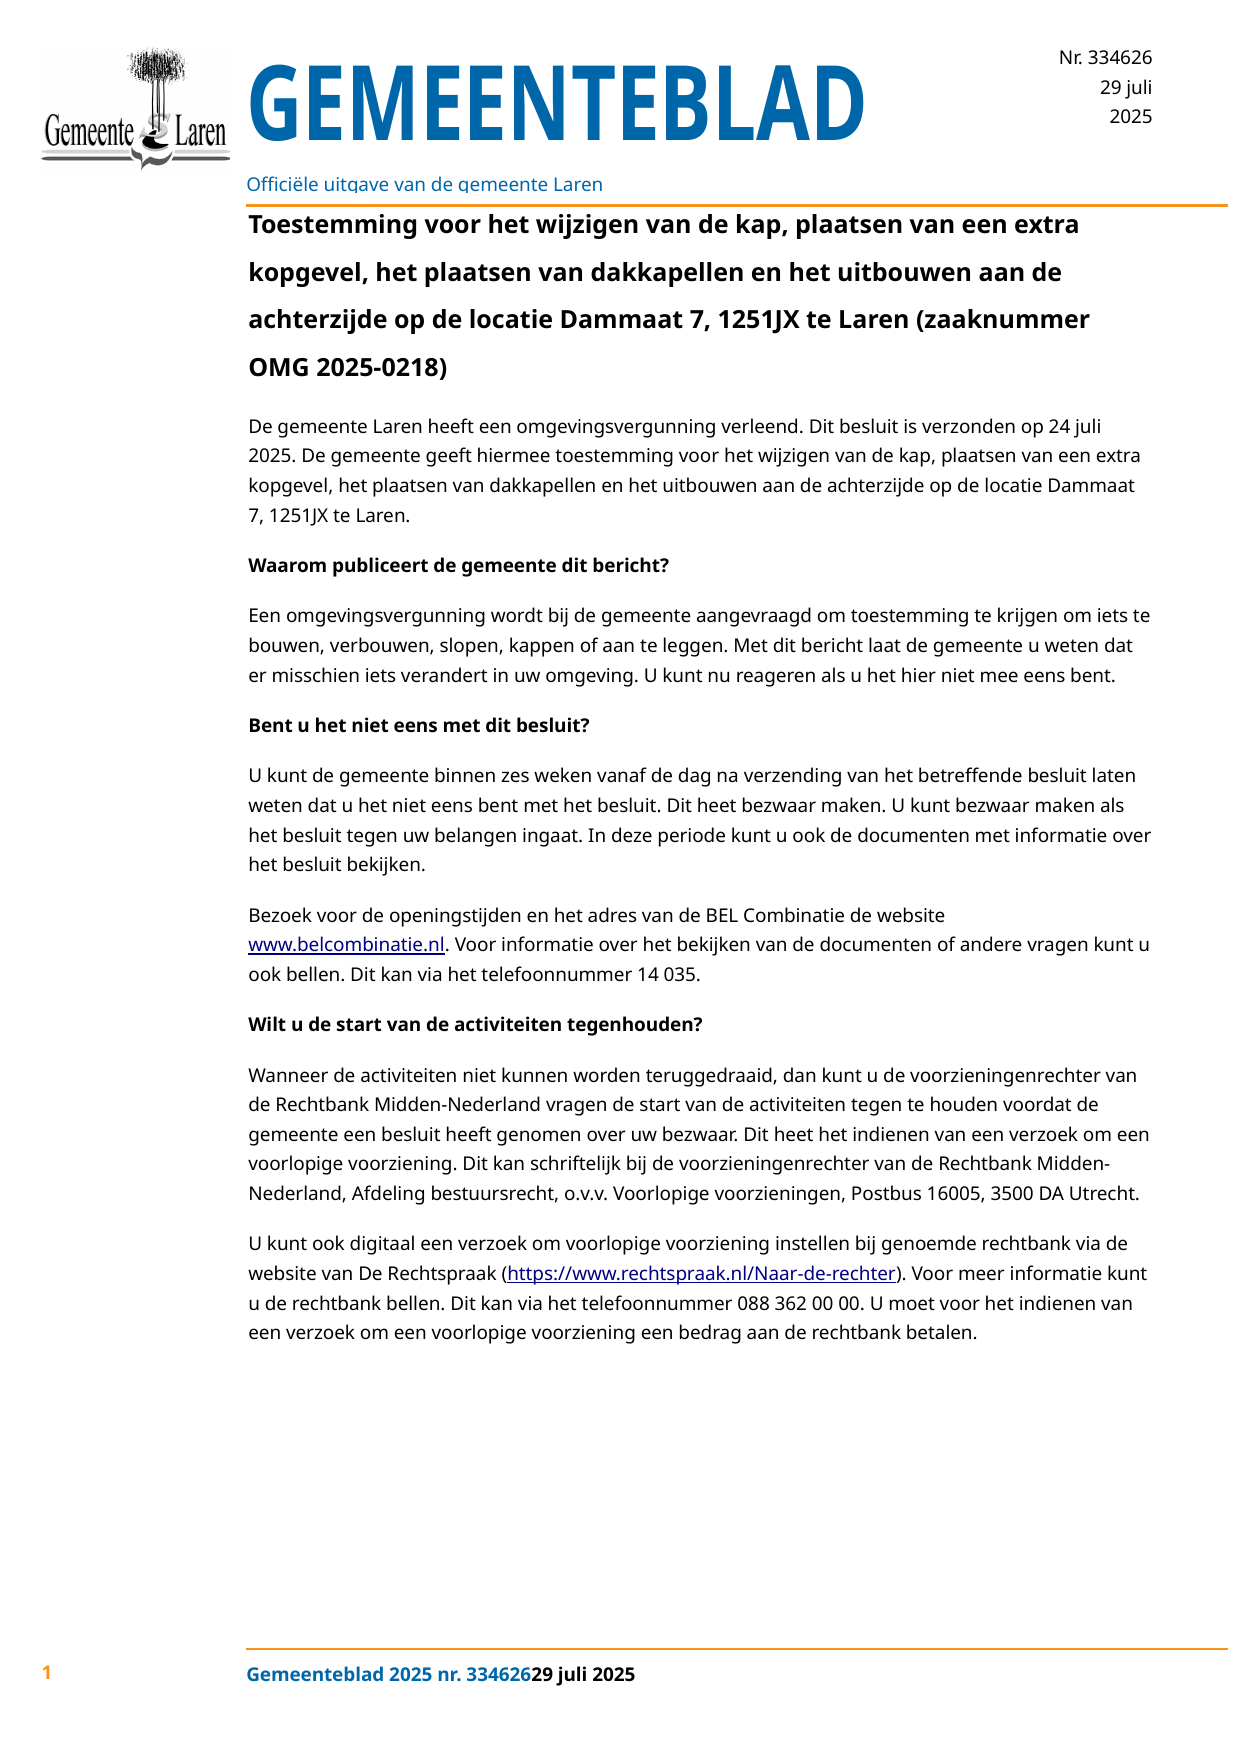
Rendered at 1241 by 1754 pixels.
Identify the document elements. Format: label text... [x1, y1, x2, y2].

text Bezoek voor de openingstijden en het adres van de BEL Combinatie de website www.belcombinatie.nl. Voor informatie over het bekijken van de documenten of andere vragen kunt u ook bellen. Dit kan via het telefoonnummer 14 035. [248, 902, 1152, 987]
text U kunt ook digitaal een verzoek om voorlopige voorziening instellen bij genoemde rechtbank via de website van De Rechtspraak (https://www.rechtspraak.nl/Naar-de-rechter). Voor meer informatie kunt u de rechtbank bellen. Dit kan via het telefoonnummer 088 362 00 00. U moet voor het indienen van een verzoek om een voorlopige voorziening een bedrag aan de rechtbank betalen. [248, 1231, 1152, 1345]
text Toestemming voor het wijzigen van de kap, plaatsen van een extra kopgevel, het plaatsen van dakkapellen en het uitbouwen aan de achterzijde op de locatie Dammaat 7, 1251JX te Laren (zaaknummer OMG 2025-0218) [248, 207, 1152, 384]
text U kunt de gemeente binnen zes weken vanaf de dag na verzending van het betreffende besluit laten weten dat u het niet eens bent met het besluit. Dit heet bezwaar maken. U kunt bezwaar maken als het besluit tegen uw belangen ingaat. In deze periode kunt u ook de documenten met informatie over het besluit bekijken. [248, 763, 1152, 877]
text Bent u het niet eens met dit besluit? [248, 712, 1152, 738]
text Een omgevingsvergunning wordt bij de gemeente aangevraagd om toestemming te krijgen om iets te bouwen, verbouwen, slopen, kappen of aan te leggen. Met dit bericht laat de gemeente u weten dat er misschien iets verandert in uw omgeving. U kunt nu reageren als u het hier niet mee eens bent. [248, 603, 1152, 688]
text Wilt u de start van de activiteiten tegenhouden? [248, 1011, 1152, 1037]
picture [41, 47, 231, 172]
text Waarom publiceert de gemeente dit bericht? [248, 552, 1152, 578]
text Wanneer de activiteiten niet kunnen worden teruggedraaid, dan kunt u de voorzieningenrechter van de Rechtbank Midden-Nederland vragen de start van de activiteiten tegen te houden voordat de gemeente een besluit heeft genomen over uw bezwaar. Dit heet het indienen van een verzoek om een voorlopige voorziening. Dit kan schriftelijk bij de voorzieningenrechter van de Rechtbank Midden-Nederland, Afdeling bestuursrecht, o.v.v. Voorlopige voorzieningen, Postbus 16005, 3500 DA Utrecht. [248, 1062, 1152, 1206]
text De gemeente Laren heeft een omgevingsvergunning verleend. Dit besluit is verzonden op 24 juli 2025. De gemeente geeft hiermee toestemming voor het wijzigen van de kap, plaatsen van een extra kopgevel, het plaatsen van dakkapellen en het uitbouwen aan de achterzijde op de locatie Dammaat 7, 1251JX te Laren. [248, 413, 1152, 528]
